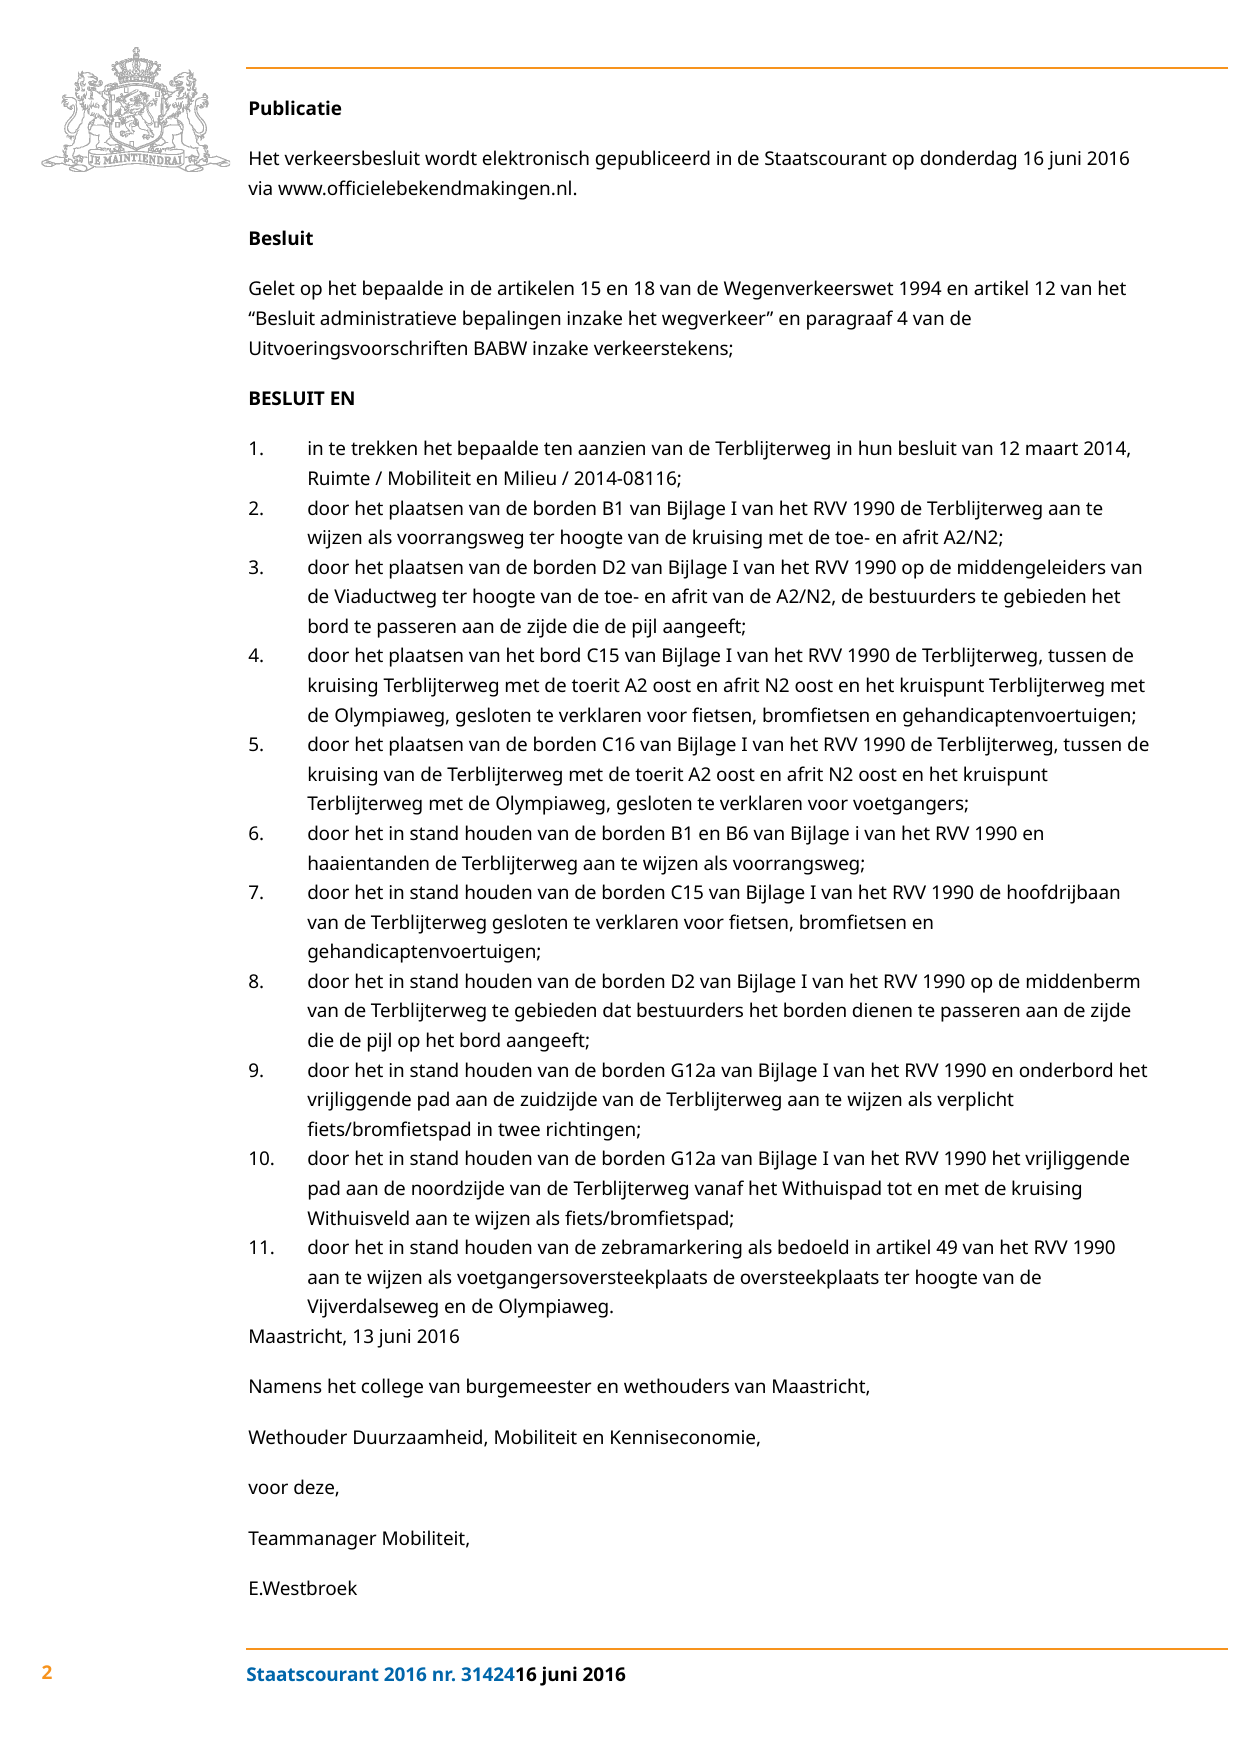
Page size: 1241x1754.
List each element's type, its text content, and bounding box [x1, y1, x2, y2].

text voor deze, [248, 1474, 1152, 1500]
list door het in stand houden van de borden G12a van Bijlage I van het RVV 1990 het vrijliggende pad aan de noordzijde van de Terblijterweg vanaf het Withuispad tot en met de kruising Withuisveld aan te wijzen als fiets/bromfietspad; [248, 1146, 1152, 1231]
text Namens het college van burgemeester en wethouders van Maastricht, [248, 1373, 1152, 1399]
list door het plaatsen van de borden C16 van Bijlage I van het RVV 1990 de Terblijterweg, tussen de kruising van de Terblijterweg met de toerit A2 oost en afrit N2 oost en het kruispunt Terblijterweg met de Olympiaweg, gesloten te verklaren voor voetgangers; [248, 731, 1152, 816]
text Maastricht, 13 juni 2016 [248, 1323, 1152, 1349]
list door het plaatsen van de borden D2 van Bijlage I van het RVV 1990 op de middengeleiders van de Viaductweg ter hoogte van de toe- en afrit van de A2/N2, de bestuurders te gebieden het bord te passeren aan de zijde die de pijl aangeeft; [248, 554, 1152, 639]
text Wethouder Duurzaamheid, Mobiliteit en Kenniseconomie, [248, 1424, 1152, 1450]
picture [41, 47, 231, 172]
list door het plaatsen van de borden B1 van Bijlage I van het RVV 1990 de Terblijterweg aan te wijzen als voorrangsweg ter hoogte van de kruising met de toe- en afrit A2/N2; [248, 495, 1152, 550]
list door het in stand houden van de borden B1 en B6 van Bijlage i van het RVV 1990 en haaientanden de Terblijterweg aan te wijzen als voorrangsweg; [248, 820, 1152, 876]
list door het plaatsen van het bord C15 van Bijlage I van het RVV 1990 de Terblijterweg, tussen de kruising Terblijterweg met de toerit A2 oost en afrit N2 oost en het kruispunt Terblijterweg met de Olympiaweg, gesloten te verklaren voor fietsen, bromfietsen en gehandicaptenvoertuigen; [248, 643, 1152, 728]
text Publicatie [248, 95, 1152, 121]
list door het in stand houden van de zebramarkering als bedoeld in artikel 49 van het RVV 1990 aan te wijzen als voetgangersoversteekplaats de oversteekplaats ter hoogte van de Vijverdalseweg en de Olympiaweg. [248, 1234, 1152, 1319]
list door het in stand houden van de borden D2 van Bijlage I van het RVV 1990 op de middenberm van de Terblijterweg te gebieden dat bestuurders het borden dienen te passeren aan de zijde die de pijl op het bord aangeeft; [248, 968, 1152, 1053]
text Besluit [248, 225, 1152, 251]
text Het verkeersbesluit wordt elektronisch gepubliceerd in de Staatscourant op donderdag 16 juni 2016 via www.officielebekendmakingen.nl. [248, 145, 1152, 201]
text BESLUIT EN [248, 385, 1152, 411]
text Gelet op het bepaalde in de artikelen 15 en 18 van de Wegenverkeerswet 1994 en artikel 12 van het “Besluit administratieve bepalingen inzake het wegverkeer” en paragraaf 4 van de Uitvoeringsvoorschriften BABW inzake verkeerstekens; [248, 276, 1152, 361]
list in te trekken het bepaalde ten aanzien van de Terblijterweg in hun besluit van 12 maart 2014, Ruimte / Mobiliteit en Milieu / 2014-08116; [248, 436, 1152, 491]
list door het in stand houden van de borden C15 van Bijlage I van het RVV 1990 de hoofdrijbaan van de Terblijterweg gesloten te verklaren voor fietsen, bromfietsen en gehandicaptenvoertuigen; [248, 879, 1152, 964]
text E.Westbroek [248, 1575, 1152, 1601]
list door het in stand houden van de borden G12a van Bijlage I van het RVV 1990 en onderbord het vrijliggende pad aan de zuidzijde van de Terblijterweg aan te wijzen als verplicht fiets/bromfietspad in twee richtingen; [248, 1057, 1152, 1142]
text Teammanager Mobiliteit, [248, 1525, 1152, 1551]
